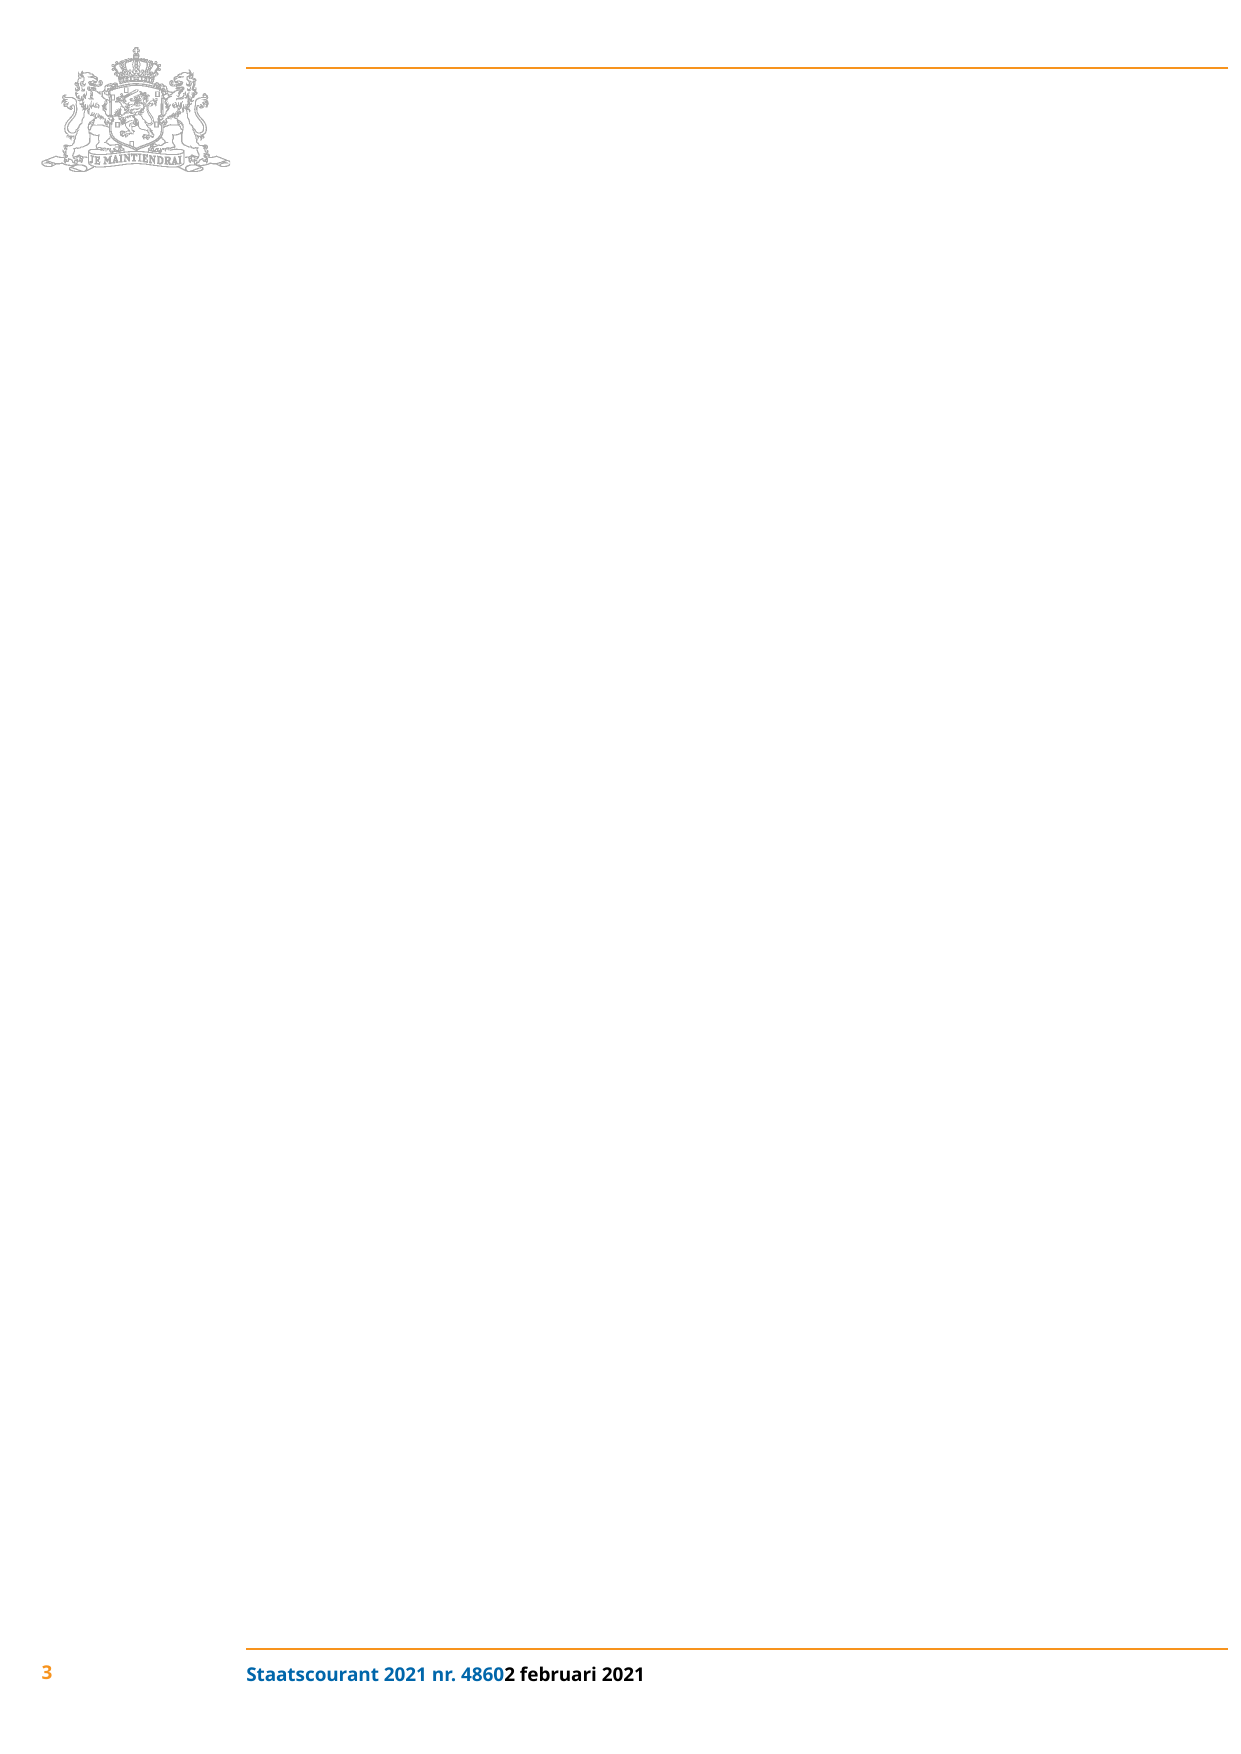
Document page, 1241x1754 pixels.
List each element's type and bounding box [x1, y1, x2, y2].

picture [41, 47, 231, 172]
